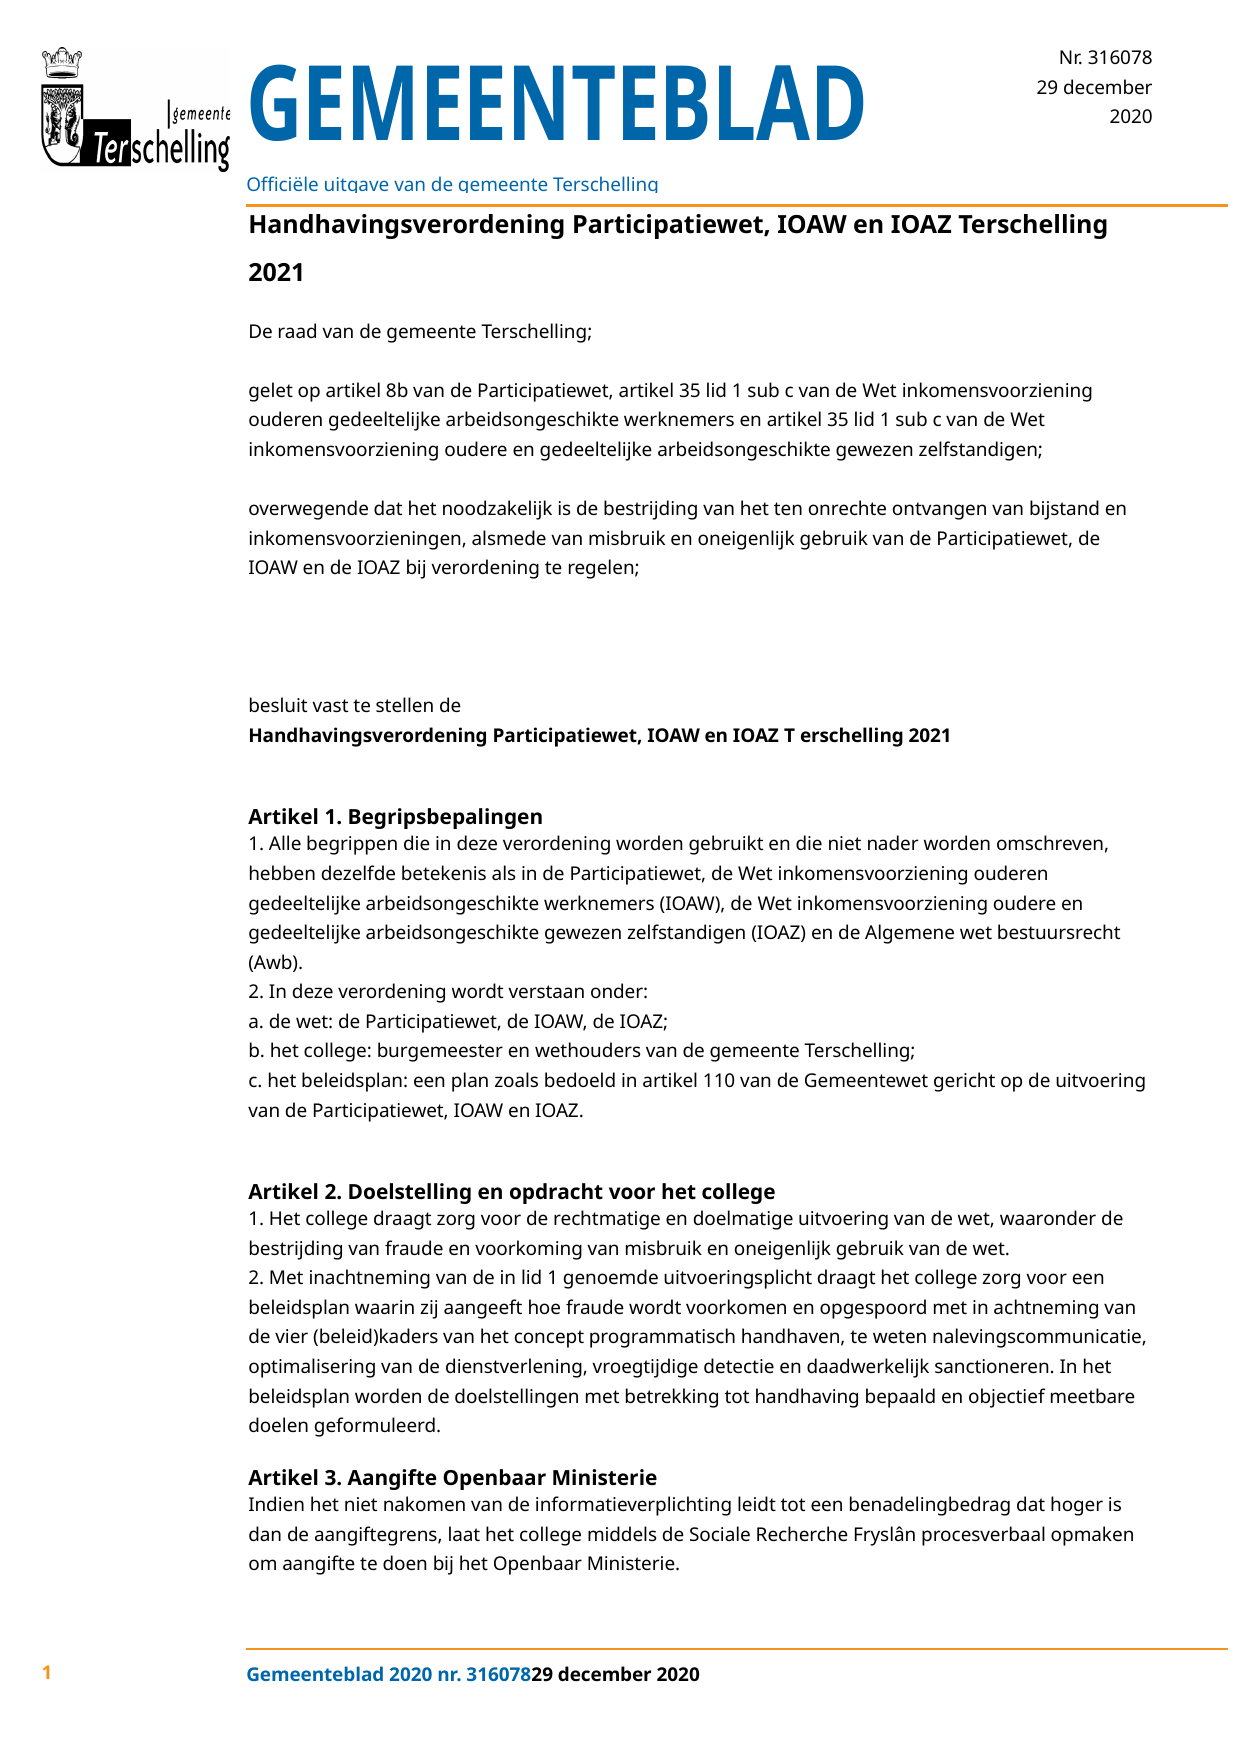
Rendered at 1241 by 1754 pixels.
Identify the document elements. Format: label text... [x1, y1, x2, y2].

text Artikel 3. Aangifte Openbaar Ministerie [248, 1463, 1152, 1491]
text a. de wet: de Participatiewet, de IOAW, de IOAZ; [248, 1008, 1152, 1034]
text overwegende dat het noodzakelijk is de bestrijding van het ten onrechte ontvangen van bijstand en inkomensvoorzieningen, alsmede van misbruik en oneigenlijk gebruik van de Participatiewet, de IOAW en de IOAZ bij verordening te regelen; [248, 495, 1152, 580]
text Indien het niet nakomen van de informatieverplichting leidt tot een benadelingbedrag dat hoger is dan de aangiftegrens, laat het college middels de Sociale Recherche Fryslân procesverbaal opmaken om aangifte te doen bij het Openbaar Ministerie. [248, 1491, 1152, 1576]
text Handhavingsverordening Participatiewet, IOAW en IOAZ Terschelling 2021 [248, 207, 1152, 288]
text 1. Het college draagt zorg voor de rechtmatige en doelmatige uitvoering van de wet, waaronder de bestrijding van fraude en voorkoming van misbruik en oneigenlijk gebruik van de wet. [248, 1205, 1152, 1261]
text Artikel 2. Doelstelling en opdracht voor het college [248, 1177, 1152, 1205]
text 2. In deze verordening wordt verstaan onder: [248, 978, 1152, 1004]
text b. het college: burgemeester en wethouders van de gemeente Terschelling; [248, 1038, 1152, 1063]
text gelet op artikel 8b van de Participatiewet, artikel 35 lid 1 sub c van de Wet inkomensvoorziening ouderen gedeeltelijke arbeidsongeschikte werknemers en artikel 35 lid 1 sub c van de Wet inkomensvoorziening oudere en gedeeltelijke arbeidsongeschikte gewezen zelfstandigen; [248, 377, 1152, 462]
text besluit vast te stellen de [248, 693, 1152, 718]
picture [41, 47, 231, 172]
text 2. Met inachtneming van de in lid 1 genoemde uitvoeringsplicht draagt het college zorg voor een beleidsplan waarin zij aangeeft hoe fraude wordt voorkomen en opgespoord met in achtneming van de vier (beleid)kaders van het concept programmatisch handhaven, te weten nalevingscommunicatie, optimalisering van de dienstverlening, vroegtijdige detectie en daadwerkelijk sanctioneren. In het beleidsplan worden de doelstellingen met betrekking tot handhaving bepaald en objectief meetbare doelen geformuleerd. [248, 1264, 1152, 1438]
text De raad van de gemeente Terschelling; [248, 318, 1152, 344]
text c. het beleidsplan: een plan zoals bedoeld in artikel 110 van de Gemeentewet gericht op de uitvoering van de Participatiewet, IOAW en IOAZ. [248, 1067, 1152, 1123]
text 1. Alle begrippen die in deze verordening worden gebruikt en die niet nader worden omschreven, hebben dezelfde betekenis als in de Participatiewet, de Wet inkomensvoorziening ouderen gedeeltelijke arbeidsongeschikte werknemers (IOAW), de Wet inkomensvoorziening oudere en gedeeltelijke arbeidsongeschikte gewezen zelfstandigen (IOAZ) en de Algemene wet bestuursrecht (Awb). [248, 831, 1152, 975]
text Artikel 1. Begripsbepalingen [248, 802, 1152, 831]
text Handhavingsverordening Participatiewet, IOAW en IOAZ T erschelling 2021 [248, 722, 1152, 748]
